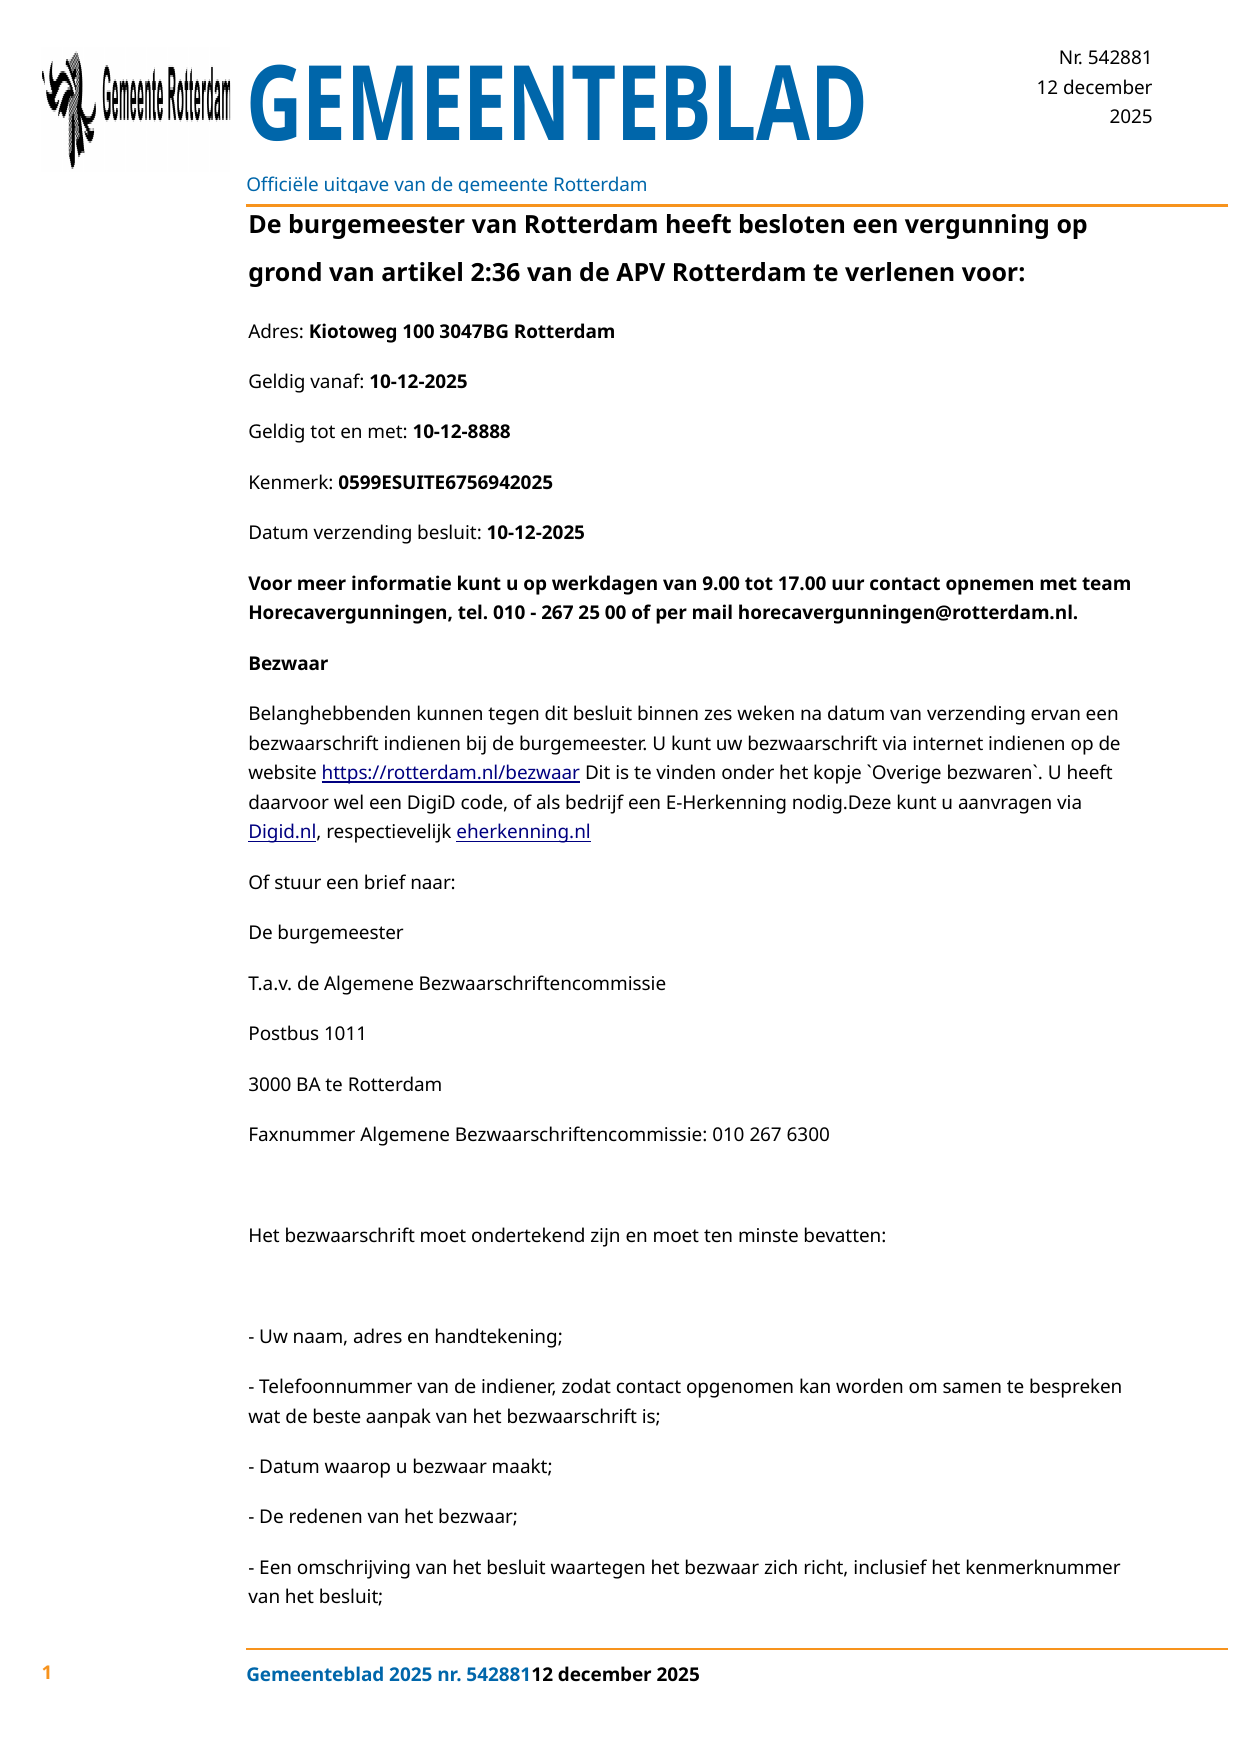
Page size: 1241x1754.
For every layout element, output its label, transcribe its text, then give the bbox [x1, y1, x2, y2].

text - De redenen van het bezwaar; [248, 1504, 1152, 1529]
text Of stuur een brief naar: [248, 869, 1152, 895]
text - Telefoonnummer van de indiener, zodat contact opgenomen kan worden om samen te bespreken wat de beste aanpak van het bezwaarschrift is; [248, 1373, 1152, 1429]
picture [41, 47, 231, 172]
text Belanghebbenden kunnen tegen dit besluit binnen zes weken na datum van verzending ervan een bezwaarschrift indienen bij de burgemeester. U kunt uw bezwaarschrift via internet indienen op de website https://rotterdam.nl/bezwaar Dit is te vinden onder het kopje `Overige bezwaren`. U heeft daarvoor wel een DigiD code, of als bedrijf een E-Herkenning nodig.Deze kunt u aanvragen via Digid.nl, respectievelijk eherkenning.nl [248, 700, 1152, 844]
text De burgemeester van Rotterdam heeft besloten een vergunning op grond van artikel 2:36 van de APV Rotterdam te verlenen voor: [248, 207, 1152, 288]
text De burgemeester [248, 919, 1152, 945]
text - Een omschrijving van het besluit waartegen het bezwaar zich richt, inclusief het kenmerknummer van het besluit; [248, 1554, 1152, 1609]
text Voor meer informatie kunt u op werkdagen van 9.00 tot 17.00 uur contact opnemen met team Horecavergunningen, tel. 010 - 267 25 00 of per mail horecavergunningen@rotterdam.nl. [248, 570, 1152, 625]
text Bezwaar [248, 650, 1152, 676]
text - Uw naam, adres en handtekening; [248, 1323, 1152, 1349]
text Postbus 1011 [248, 1020, 1152, 1046]
text Kenmerk: 0599ESUITE6756942025 [248, 469, 1152, 495]
text Adres: Kiotoweg 100 3047BG Rotterdam [248, 318, 1152, 344]
text 3000 BA te Rotterdam [248, 1071, 1152, 1097]
text Geldig vanaf: 10-12-2025 [248, 368, 1152, 394]
text T.a.v. de Algemene Bezwaarschriftencommissie [248, 970, 1152, 996]
text - Datum waarop u bezwaar maakt; [248, 1453, 1152, 1479]
text Het bezwaarschrift moet ondertekend zijn en moet ten minste bevatten: [248, 1222, 1152, 1248]
text Geldig tot en met: 10-12-8888 [248, 419, 1152, 444]
text Faxnummer Algemene Bezwaarschriftencommissie: 010 267 6300 [248, 1121, 1152, 1147]
text Datum verzending besluit: 10-12-2025 [248, 519, 1152, 545]
